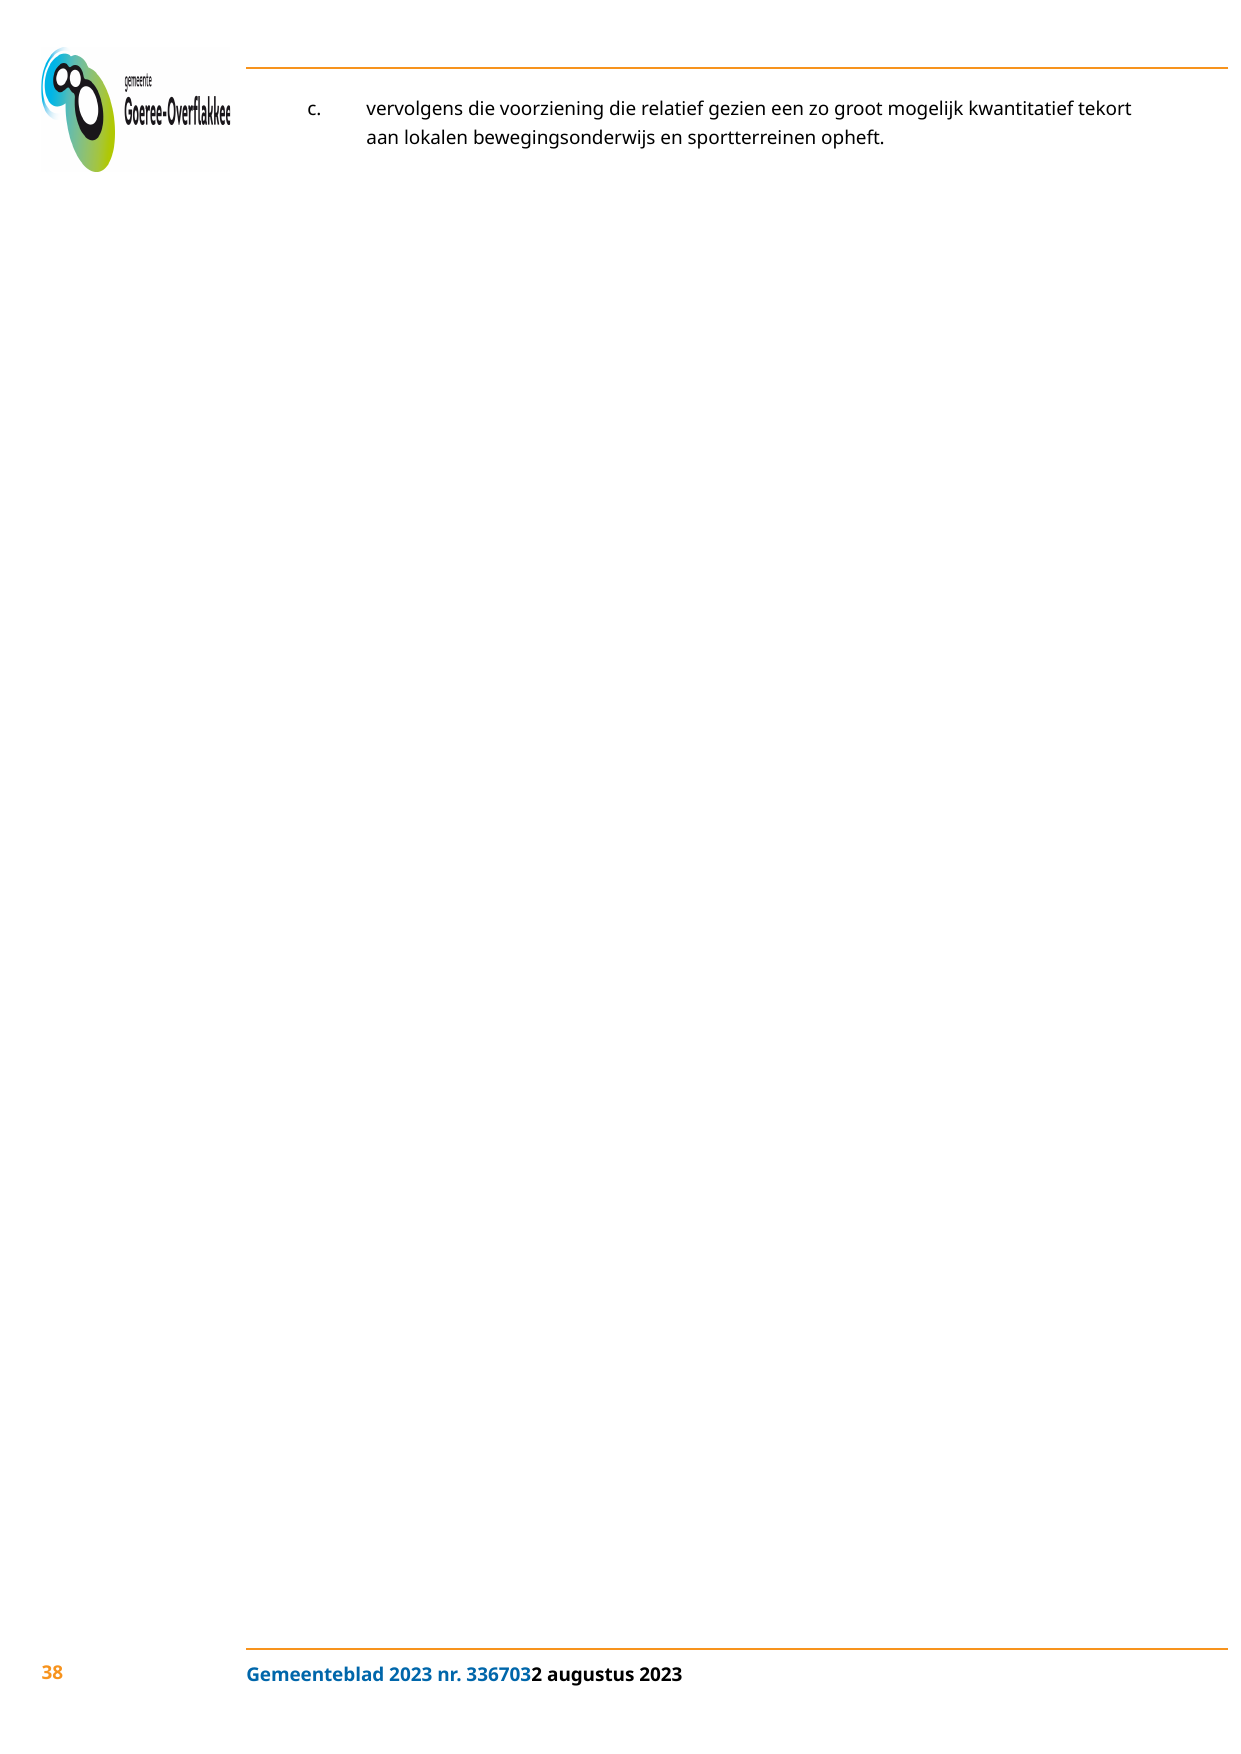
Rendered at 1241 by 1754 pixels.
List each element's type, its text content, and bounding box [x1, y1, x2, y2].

picture [41, 47, 231, 172]
list vervolgens die voorziening die relatief gezien een zo groot mogelijk kwantitatief tekort aan lokalen bewegingsonderwijs en sportterreinen opheft. [307, 95, 1152, 150]
